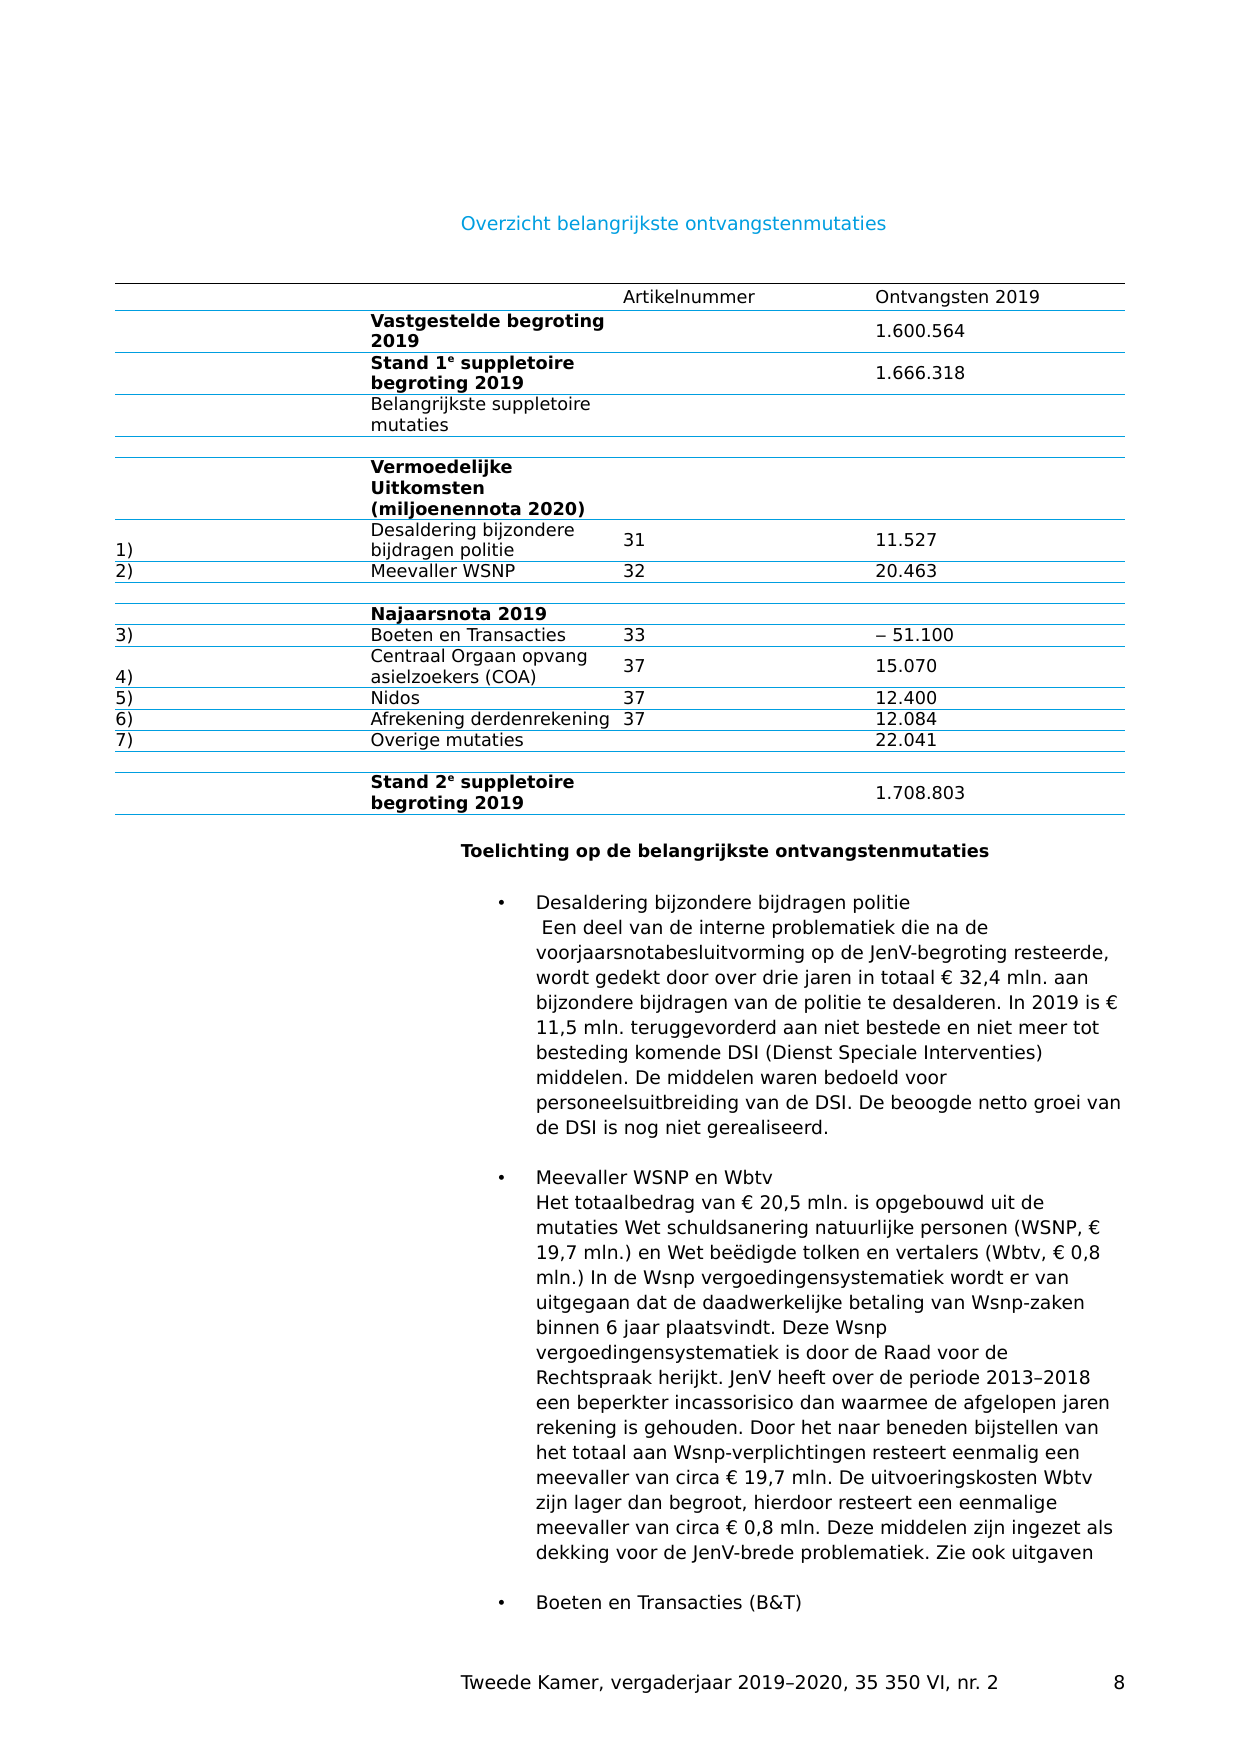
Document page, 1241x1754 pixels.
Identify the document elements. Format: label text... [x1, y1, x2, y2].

table_cell [620, 311, 872, 352]
table_cell 12.400 [872, 688, 1125, 708]
table_cell [872, 752, 1125, 772]
table_cell [115, 353, 367, 394]
table_cell [368, 583, 620, 603]
table_cell [620, 731, 872, 751]
table_cell [872, 395, 1125, 436]
table_cell [115, 583, 367, 603]
table_cell 3) [115, 625, 367, 646]
table_cell 37 [620, 688, 872, 708]
table_cell [620, 353, 872, 394]
table_cell 7) [115, 731, 367, 751]
table_cell [872, 437, 1125, 457]
table_cell 32 [620, 562, 872, 582]
table_cell 15.070 [872, 647, 1125, 687]
table_cell Boeten en Transacties [368, 625, 620, 646]
table_cell Stand 1e suppletoire begroting 2019 [368, 353, 620, 394]
table_cell 5) [115, 688, 367, 708]
table_cell [620, 395, 872, 436]
table_cell [620, 604, 872, 624]
table_cell 1.600.564 [872, 311, 1125, 352]
table_cell 4) [115, 647, 367, 687]
table_header Tabel 2 overzicht belangrijkste ontvangstenmutaties (bedragen x € 1.000) [115, 258, 1125, 283]
table_cell Stand 2e suppletoire begroting 2019 [368, 773, 620, 814]
list Boeten en Transacties (B&T) [498, 1589, 1125, 1614]
table_cell [368, 752, 620, 772]
table_cell [115, 773, 367, 814]
table_cell Vermoedelijke Uitkomsten (miljoenennota 2020) [368, 458, 620, 519]
table_cell 31 [620, 520, 872, 561]
table_cell [115, 395, 367, 436]
table_cell [620, 437, 872, 457]
table_cell [620, 773, 872, 814]
table_cell [872, 604, 1125, 624]
table_cell [368, 437, 620, 457]
table_cell Vastgestelde begroting 2019 [368, 311, 620, 352]
table_cell 33 [620, 625, 872, 646]
table_cell 11.527 [872, 520, 1125, 561]
table_cell 20.463 [872, 562, 1125, 582]
table_cell Desaldering bijzondere bijdragen politie [368, 520, 620, 561]
table_cell [620, 458, 872, 519]
table_cell [115, 284, 367, 310]
table_cell Meevaller WSNP [368, 562, 620, 582]
table_cell [872, 458, 1125, 519]
list Desaldering bijzondere bijdragen politie Een deel van de interne problematiek die na de voorjaarsnotabesluitvorming op de JenV-begroting resteerde, wordt gedekt door over drie jaren in totaal € 32,4 mln. aan bijzondere bijdragen van de politie te desalderen. In 2019 is € 11,5 mln. teruggevorderd aan niet bestede en niet meer tot besteding komende DSI (Dienst Speciale Interventies) middelen. De middelen waren bedoeld voor personeelsuitbreiding van de DSI. De beoogde netto groei van de DSI is nog niet gerealiseerd. [498, 889, 1125, 1164]
table_cell 22.041 [872, 731, 1125, 751]
table_cell [368, 284, 620, 310]
table_cell 2) [115, 562, 367, 582]
table_cell 6) [115, 710, 367, 729]
table_cell 1.708.803 [872, 773, 1125, 814]
table_cell [115, 458, 367, 519]
table_cell Ontvangsten 2019 [872, 284, 1125, 310]
text Toelichting op de belangrijkste ontvangstenmutaties [461, 839, 1125, 862]
table_cell [115, 752, 367, 772]
table_cell Belangrijkste suppletoire mutaties [368, 395, 620, 436]
table_cell ‒ 51.100 [872, 625, 1125, 646]
table_cell 1) [115, 520, 367, 561]
table_cell Artikelnummer [620, 284, 872, 310]
list Meevaller WSNP en Wbtv [498, 1164, 1125, 1189]
table_cell 37 [620, 710, 872, 729]
table_cell Nidos [368, 688, 620, 708]
title Overzicht belangrijkste ontvangstenmutaties [461, 213, 1125, 235]
table_cell [872, 583, 1125, 603]
table_cell [620, 583, 872, 603]
table_cell Overige mutaties [368, 731, 620, 751]
table_cell [620, 752, 872, 772]
table_cell Centraal Orgaan opvang asielzoekers (COA) [368, 647, 620, 687]
table_cell Najaarsnota 2019 [368, 604, 620, 624]
table_cell [115, 604, 367, 624]
table_cell [115, 437, 367, 457]
table_cell Afrekening derdenrekening [368, 710, 620, 729]
table_cell [115, 311, 367, 352]
table_cell 12.084 [872, 710, 1125, 729]
table_cell 1.666.318 [872, 353, 1125, 394]
table_cell 37 [620, 647, 872, 687]
list Het totaalbedrag van € 20,5 mln. is opgebouwd uit de mutaties Wet schuldsanering natuurlijke personen (WSNP, € 19,7 mln.) en Wet beëdigde tolken en vertalers (Wbtv, € 0,8 mln.) In de Wsnp vergoedingensystematiek wordt er van uitgegaan dat de daadwerkelijke betaling van Wsnp-zaken binnen 6 jaar plaatsvindt. Deze Wsnp vergoedingensystematiek is door de Raad voor de Rechtspraak herijkt. JenV heeft over de periode 2013–2018 een beperkter incassorisico dan waarmee de afgelopen jaren rekening is gehouden. Door het naar beneden bijstellen van het totaal aan Wsnp-verplichtingen resteert eenmalig een meevaller van circa € 19,7 mln. De uitvoeringskosten Wbtv zijn lager dan begroot, hierdoor resteert een eenmalige meevaller van circa € 0,8 mln. Deze middelen zijn ingezet als dekking voor de JenV-brede problematiek. Zie ook uitgaven [498, 1189, 1125, 1589]
